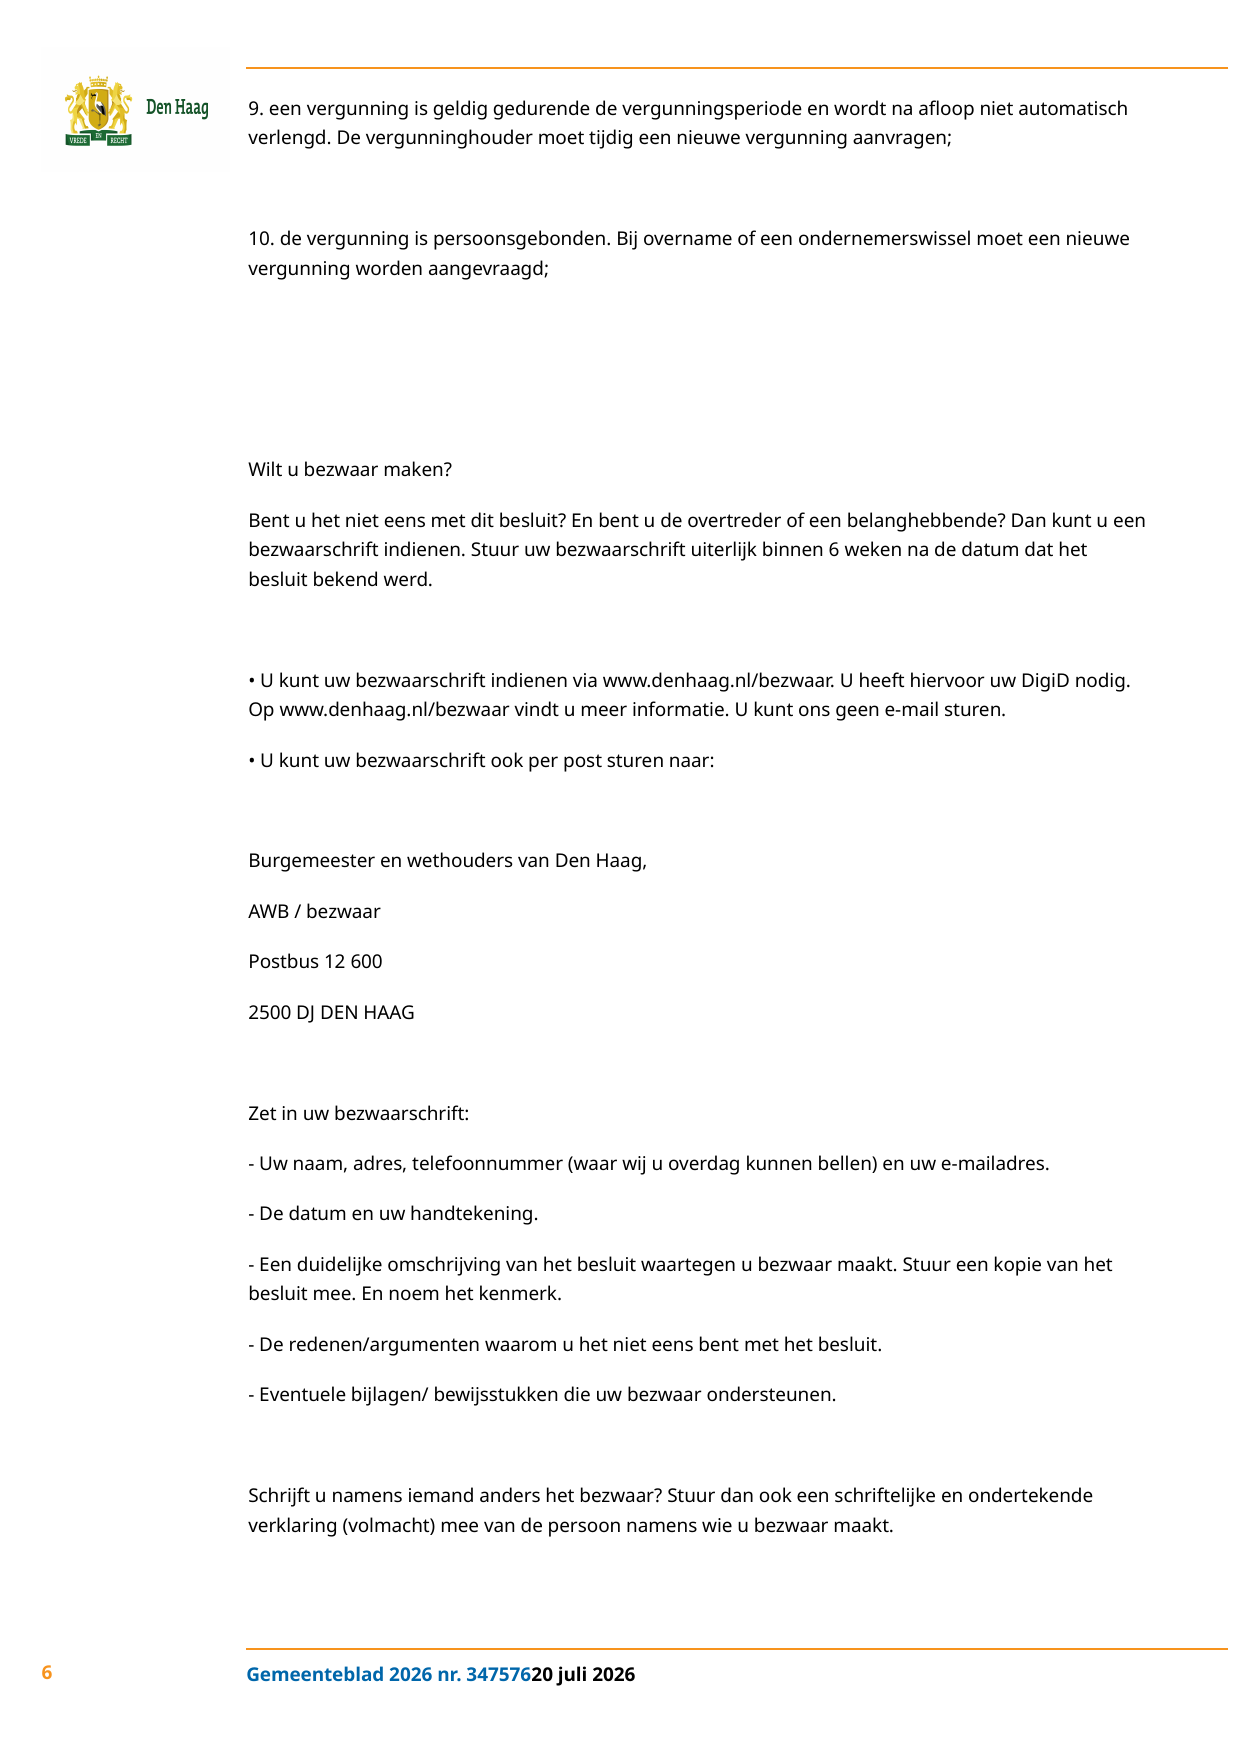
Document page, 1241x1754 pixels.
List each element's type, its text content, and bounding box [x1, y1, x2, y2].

text 10. de vergunning is persoonsgebonden. Bij overname of een ondernemerswissel moet een nieuwe vergunning worden aangevraagd; [248, 225, 1152, 281]
text - De redenen/argumenten waarom u het niet eens bent met het besluit. [248, 1331, 1152, 1357]
picture [41, 47, 231, 172]
text • U kunt uw bezwaarschrift indienen via www.denhaag.nl/bezwaar. U heeft hiervoor uw DigiD nodig. Op www.denhaag.nl/bezwaar vindt u meer informatie. U kunt ons geen e-mail sturen. [248, 667, 1152, 722]
text 2500 DJ DEN HAAG [248, 999, 1152, 1025]
text Wilt u bezwaar maken? [248, 456, 1152, 482]
text Postbus 12 600 [248, 948, 1152, 974]
text Bent u het niet eens met dit besluit? En bent u de overtreder of een belanghebbende? Dan kunt u een bezwaarschrift indienen. Stuur uw bezwaarschrift uiterlijk binnen 6 weken na de datum dat het besluit bekend werd. [248, 507, 1152, 592]
text AWB / bezwaar [248, 898, 1152, 924]
text Zet in uw bezwaarschrift: [248, 1100, 1152, 1126]
text - Eventuele bijlagen/ bewijsstukken die uw bezwaar ondersteunen. [248, 1381, 1152, 1407]
text - Uw naam, adres, telefoonnummer (waar wij u overdag kunnen bellen) en uw e-mailadres. [248, 1150, 1152, 1176]
text • U kunt uw bezwaarschrift ook per post sturen naar: [248, 747, 1152, 773]
text 9. een vergunning is geldig gedurende de vergunningsperiode en wordt na afloop niet automatisch verlengd. De vergunninghouder moet tijdig een nieuwe vergunning aanvragen; [248, 95, 1152, 150]
text Burgemeester en wethouders van Den Haag, [248, 848, 1152, 873]
text - De datum en uw handtekening. [248, 1201, 1152, 1226]
text - Een duidelijke omschrijving van het besluit waartegen u bezwaar maakt. Stuur een kopie van het besluit mee. En noem het kenmerk. [248, 1251, 1152, 1306]
text Schrijft u namens iemand anders het bezwaar? Stuur dan ook een schriftelijke en ondertekende verklaring (volmacht) mee van de persoon namens wie u bezwaar maakt. [248, 1482, 1152, 1538]
